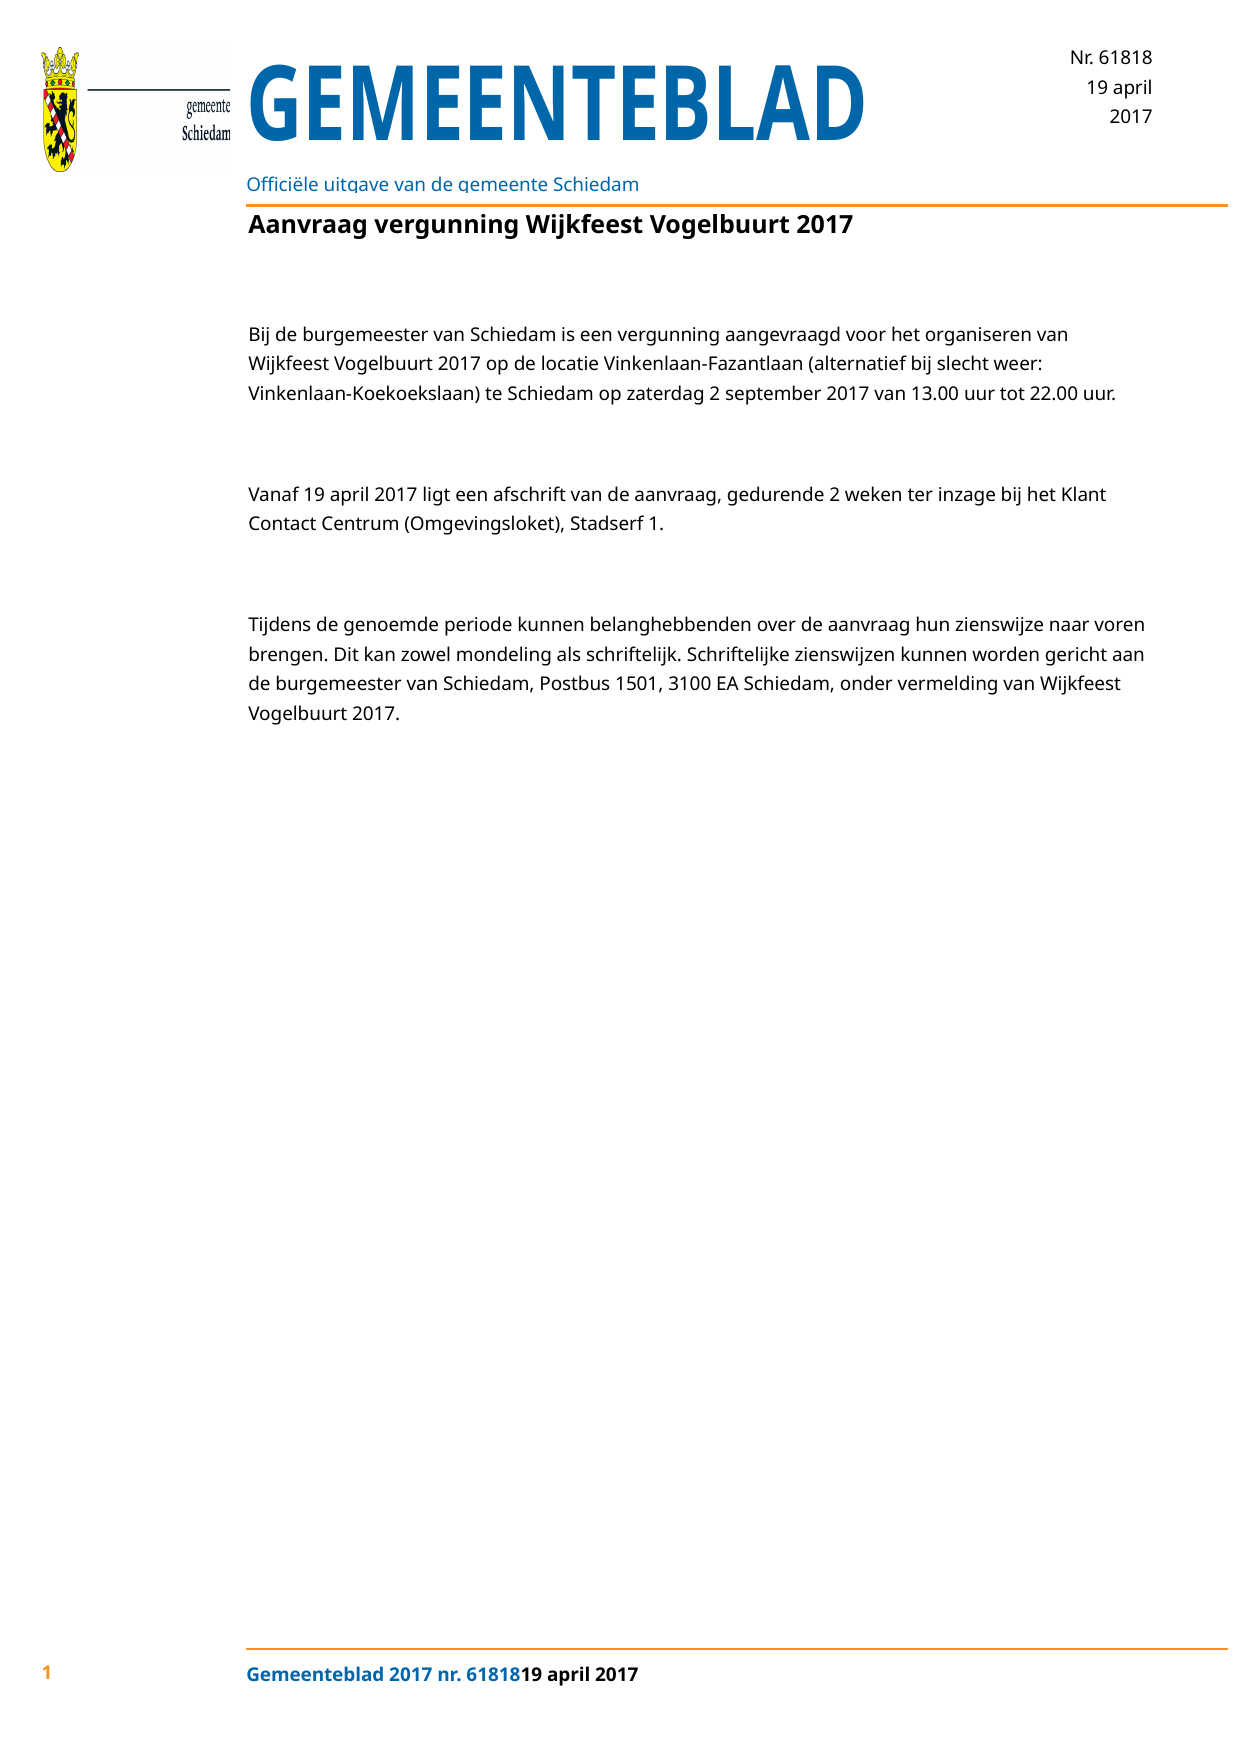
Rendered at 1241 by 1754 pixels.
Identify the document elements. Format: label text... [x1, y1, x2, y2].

text Aanvraag vergunning Wijkfeest Vogelbuurt 2017 [248, 207, 1152, 241]
text Vanaf 19 april 2017 ligt een afschrift van de aanvraag, gedurende 2 weken ter inzage bij het Klant Contact Centrum (Omgevingsloket), Stadserf 1. [248, 481, 1152, 536]
text Bij de burgemeester van Schiedam is een vergunning aangevraagd voor het organiseren van Wijkfeest Vogelbuurt 2017 op de locatie Vinkenlaan-Fazantlaan (alternatief bij slecht weer: Vinkenlaan-Koekoekslaan) te Schiedam op zaterdag 2 september 2017 van 13.00 uur tot 22.00 uur. [248, 321, 1152, 406]
text Tijdens de genoemde periode kunnen belanghebbenden over de aanvraag hun zienswijze naar voren brengen. Dit kan zowel mondeling als schriftelijk. Schriftelijke zienswijzen kunnen worden gericht aan de burgemeester van Schiedam, Postbus 1501, 3100 EA Schiedam, onder vermelding van Wijkfeest Vogelbuurt 2017. [248, 611, 1152, 726]
picture [41, 47, 231, 172]
